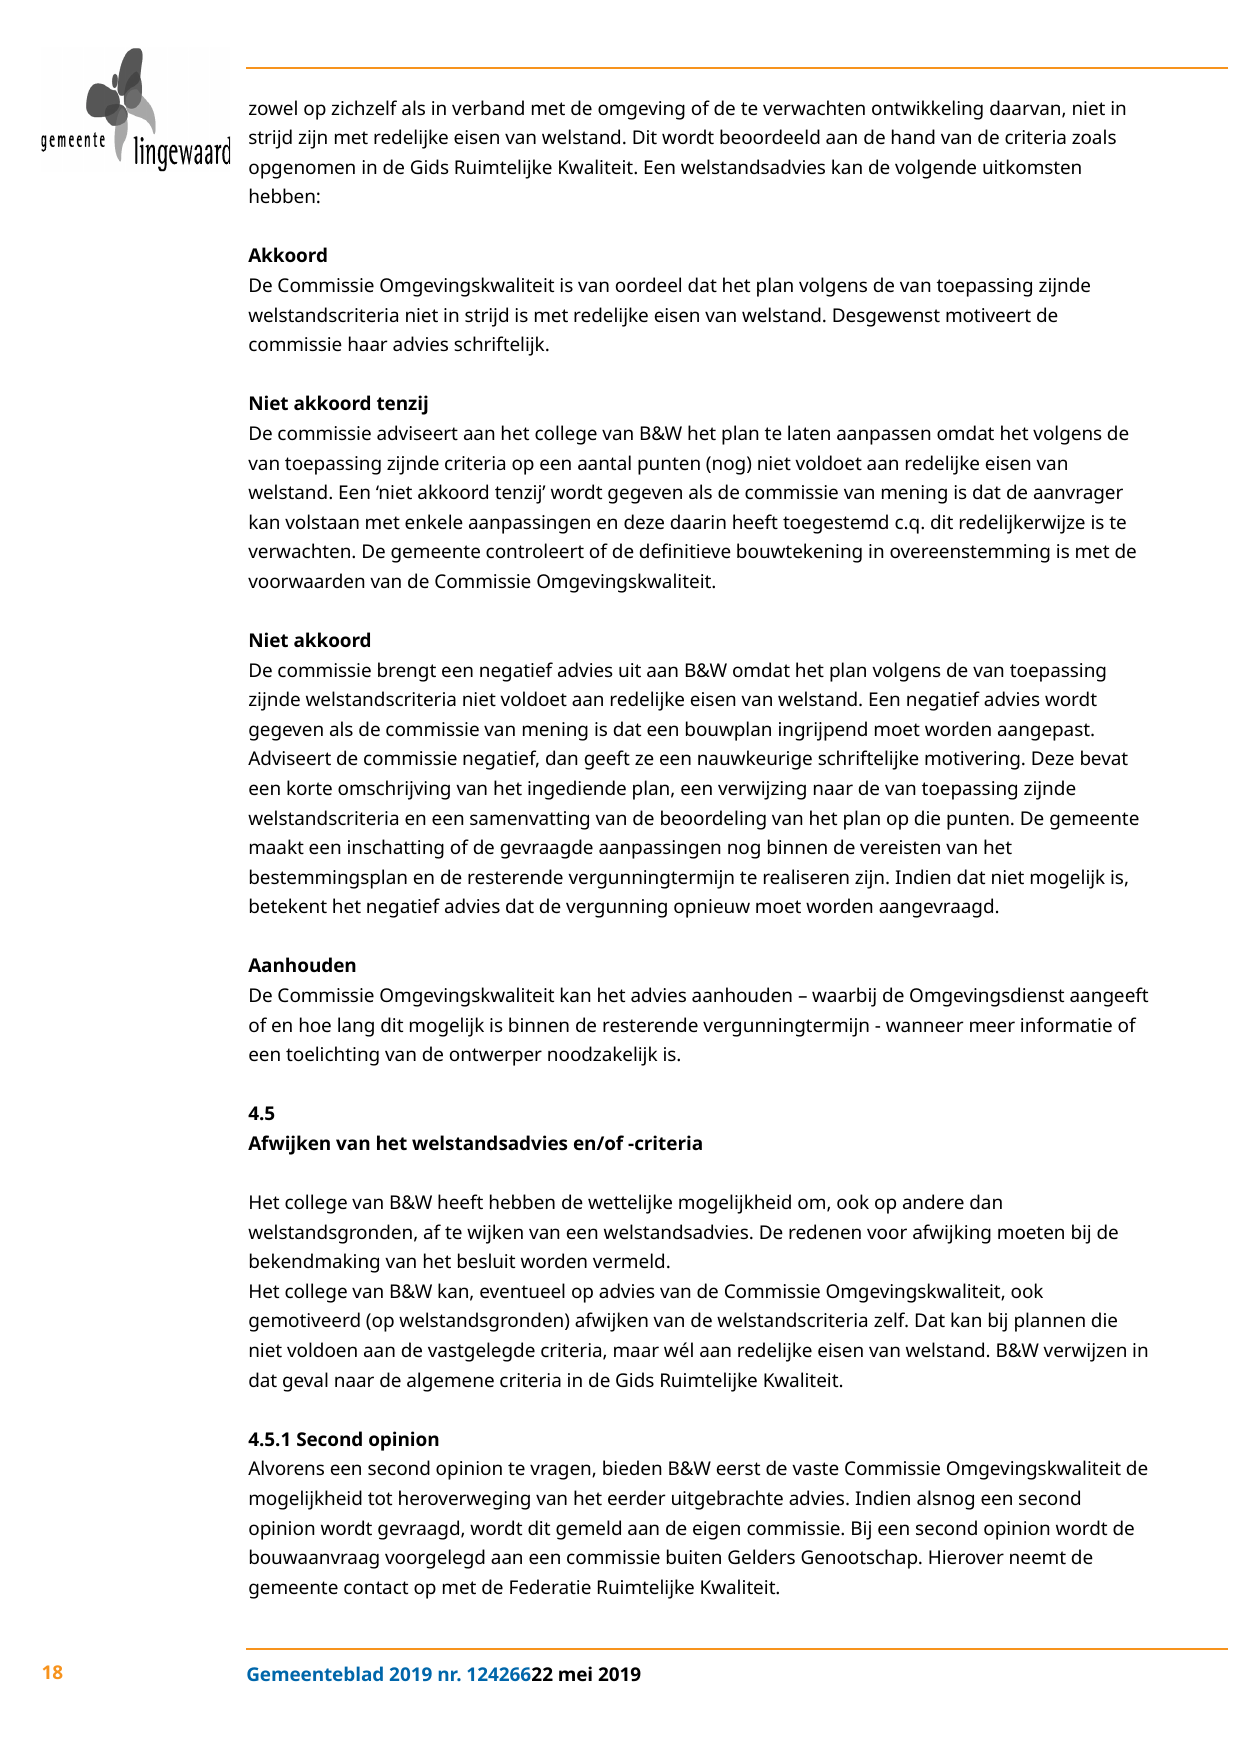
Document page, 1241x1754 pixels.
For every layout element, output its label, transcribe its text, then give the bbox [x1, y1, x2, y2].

text Alvorens een second opinion te vragen, bieden B&W eerst de vaste Commissie Omgevingskwaliteit de mogelijkheid tot heroverweging van het eerder uitgebrachte advies. Indien alsnog een second opinion wordt gevraagd, wordt dit gemeld aan de eigen commissie. Bij een second opinion wordt de bouwaanvraag voorgelegd aan een commissie buiten Gelders Genootschap. Hierover neemt de gemeente contact op met de Federatie Ruimtelijke Kwaliteit. [248, 1456, 1152, 1600]
text De commissie brengt een negatief advies uit aan B&W omdat het plan volgens de van toepassing zijnde welstandscriteria niet voldoet aan redelijke eisen van welstand. Een negatief advies wordt gegeven als de commissie van mening is dat een bouwplan ingrijpend moet worden aangepast. Adviseert de commissie negatief, dan geeft ze een nauwkeurige schriftelijke motivering. Deze bevat een korte omschrijving van het ingediende plan, een verwijzing naar de van toepassing zijnde welstandscriteria en een samenvatting van de beoordeling van het plan op die punten. De gemeente maakt een inschatting of de gevraagde aanpassingen nog binnen de vereisten van het bestemmingsplan en de resterende vergunningtermijn te realiseren zijn. Indien dat niet mogelijk is, betekent het negatief advies dat de vergunning opnieuw moet worden aangevraagd. [248, 657, 1152, 919]
text Niet akkoord tenzij [248, 391, 1152, 416]
text Akkoord [248, 243, 1152, 268]
text Het college van B&W kan, eventueel op advies van de Commissie Omgevingskwaliteit, ook gemotiveerd (op welstandsgronden) afwijken van de welstandscriteria zelf. Dat kan bij plannen die niet voldoen aan de vastgelegde criteria, maar wél aan redelijke eisen van welstand. B&W verwijzen in dat geval naar de algemene criteria in de Gids Ruimtelijke Kwaliteit. [248, 1278, 1152, 1393]
text Het college van B&W heeft hebben de wettelijke mogelijkheid om, ook op andere dan welstandsgronden, af te wijken van een welstandsadvies. De redenen voor afwijking moeten bij de bekendmaking van het besluit worden vermeld. [248, 1189, 1152, 1274]
text Afwijken van het welstandsadvies en/of -criteria [248, 1130, 1152, 1156]
text Niet akkoord [248, 627, 1152, 653]
text De commissie adviseert aan het college van B&W het plan te laten aanpassen omdat het volgens de van toepassing zijnde criteria op een aantal punten (nog) niet voldoet aan redelijke eisen van welstand. Een ‘niet akkoord tenzij’ wordt gegeven als de commissie van mening is dat de aanvrager kan volstaan met enkele aanpassingen en deze daarin heeft toegestemd c.q. dit redelijkerwijze is te verwachten. De gemeente controleert of de definitieve bouwtekening in overeenstemming is met de voorwaarden van de Commissie Omgevingskwaliteit. [248, 420, 1152, 594]
picture [41, 47, 231, 172]
text Aanhouden [248, 953, 1152, 978]
text 4.5 [248, 1101, 1152, 1126]
text De Commissie Omgevingskwaliteit kan het advies aanhouden – waarbij de Omgevingsdienst aangeeft of en hoe lang dit mogelijk is binnen de resterende vergunningtermijn - wanneer meer informatie of een toelichting van de ontwerper noodzakelijk is. [248, 982, 1152, 1067]
text zowel op zichzelf als in verband met de omgeving of de te verwachten ontwikkeling daarvan, niet in strijd zijn met redelijke eisen van welstand. Dit wordt beoordeeld aan de hand van de criteria zoals opgenomen in de Gids Ruimtelijke Kwaliteit. Een welstandsadvies kan de volgende uitkomsten hebben: [248, 95, 1152, 209]
text De Commissie Omgevingskwaliteit is van oordeel dat het plan volgens de van toepassing zijnde welstandscriteria niet in strijd is met redelijke eisen van welstand. Desgewenst motiveert de commissie haar advies schriftelijk. [248, 272, 1152, 357]
text 4.5.1 Second opinion [248, 1426, 1152, 1452]
